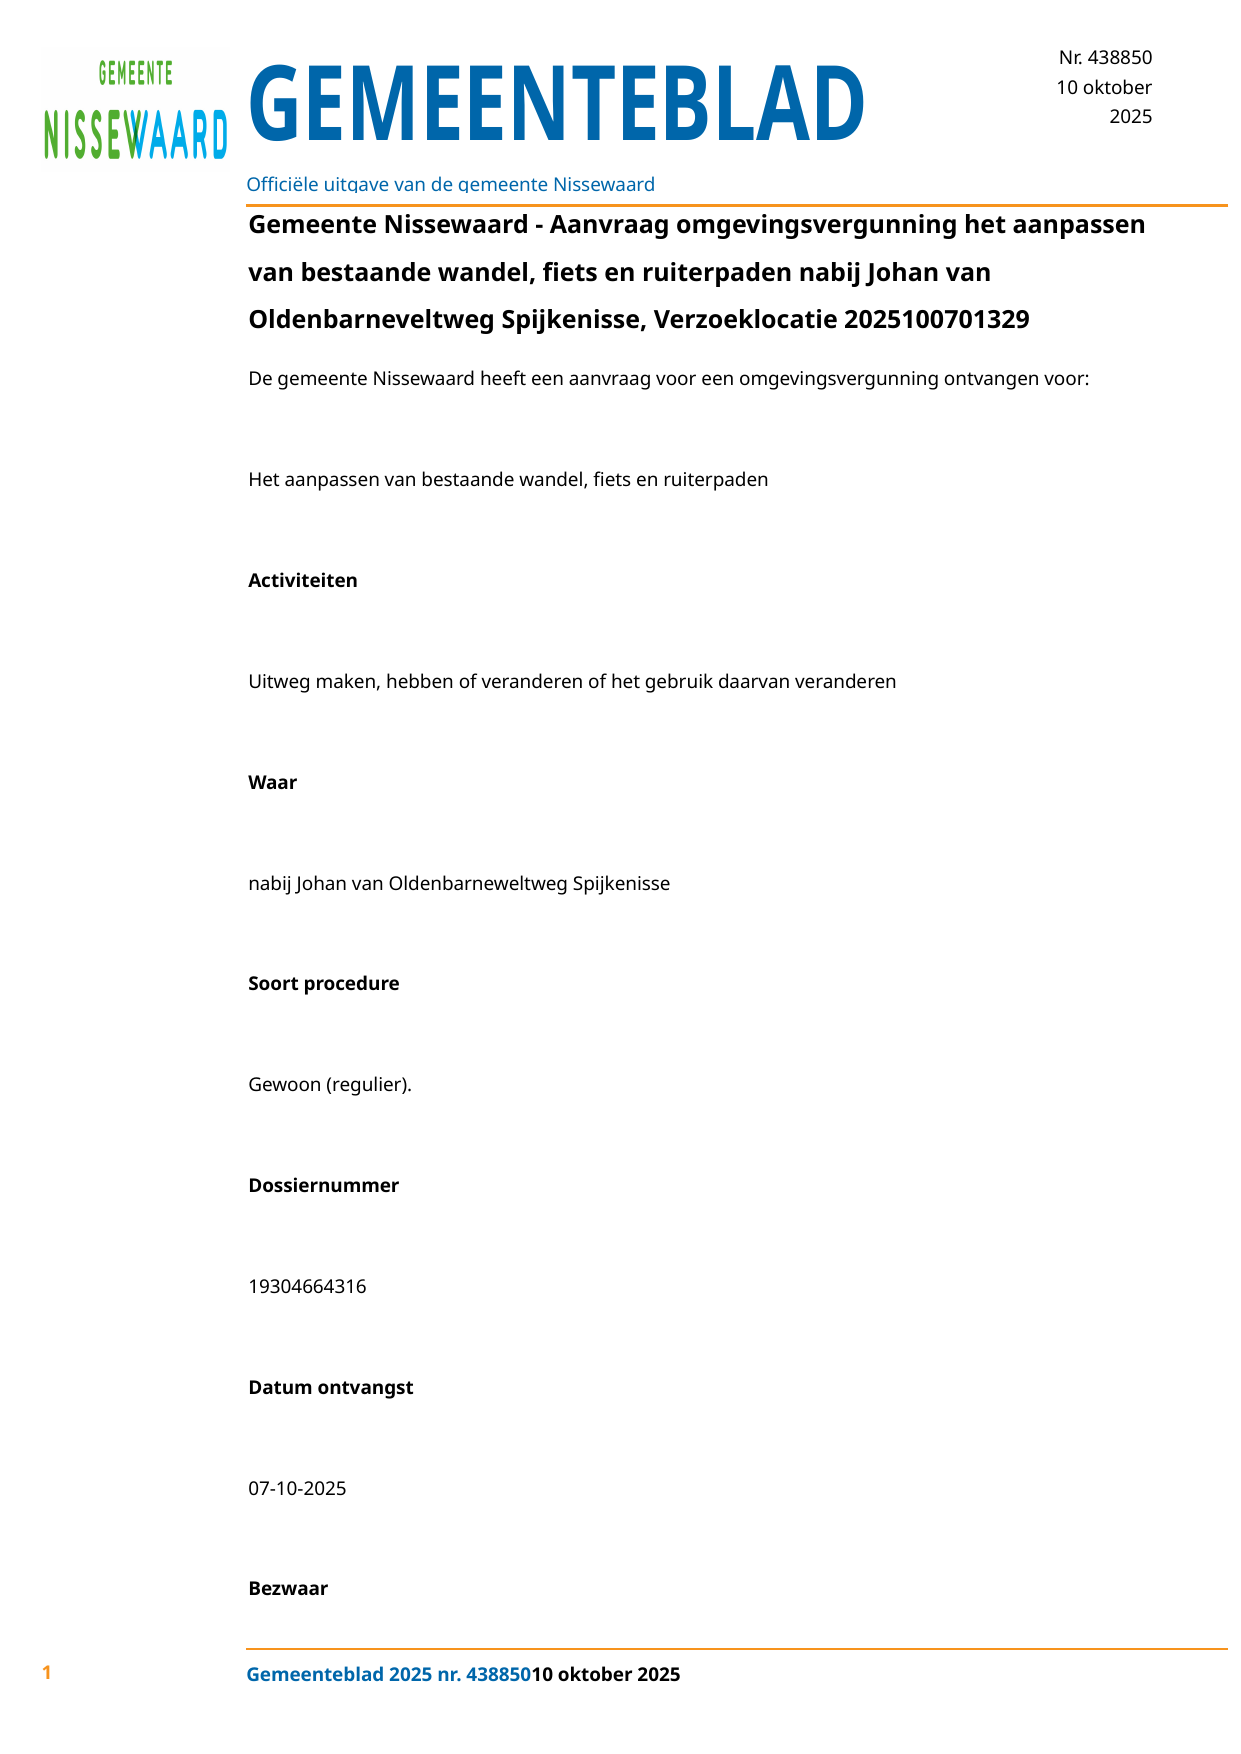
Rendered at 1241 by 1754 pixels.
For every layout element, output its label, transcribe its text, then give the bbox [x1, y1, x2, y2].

text nabij Johan van Oldenbarneweltweg Spijkenisse [248, 870, 1152, 895]
text 19304664316 [248, 1273, 1152, 1299]
text 07-10-2025 [248, 1475, 1152, 1500]
text Soort procedure [248, 971, 1152, 996]
text De gemeente Nissewaard heeft een aanvraag voor een omgevingsvergunning ontvangen voor: [248, 366, 1152, 391]
text Activiteiten [248, 567, 1152, 593]
text Datum ontvangst [248, 1374, 1152, 1399]
text Uitweg maken, hebben of veranderen of het gebruik daarvan veranderen [248, 668, 1152, 694]
text Bezwaar [248, 1576, 1152, 1601]
text Waar [248, 769, 1152, 794]
text Dossiernummer [248, 1172, 1152, 1198]
text Gewoon (regulier). [248, 1071, 1152, 1097]
text Het aanpassen van bestaande wandel, fiets en ruiterpaden [248, 466, 1152, 492]
picture [41, 47, 231, 172]
text Gemeente Nissewaard - Aanvraag omgevingsvergunning het aanpassen van bestaande wandel, fiets en ruiterpaden nabij Johan van Oldenbarneveltweg Spijkenisse, Verzoeklocatie 2025100701329 [248, 207, 1152, 336]
